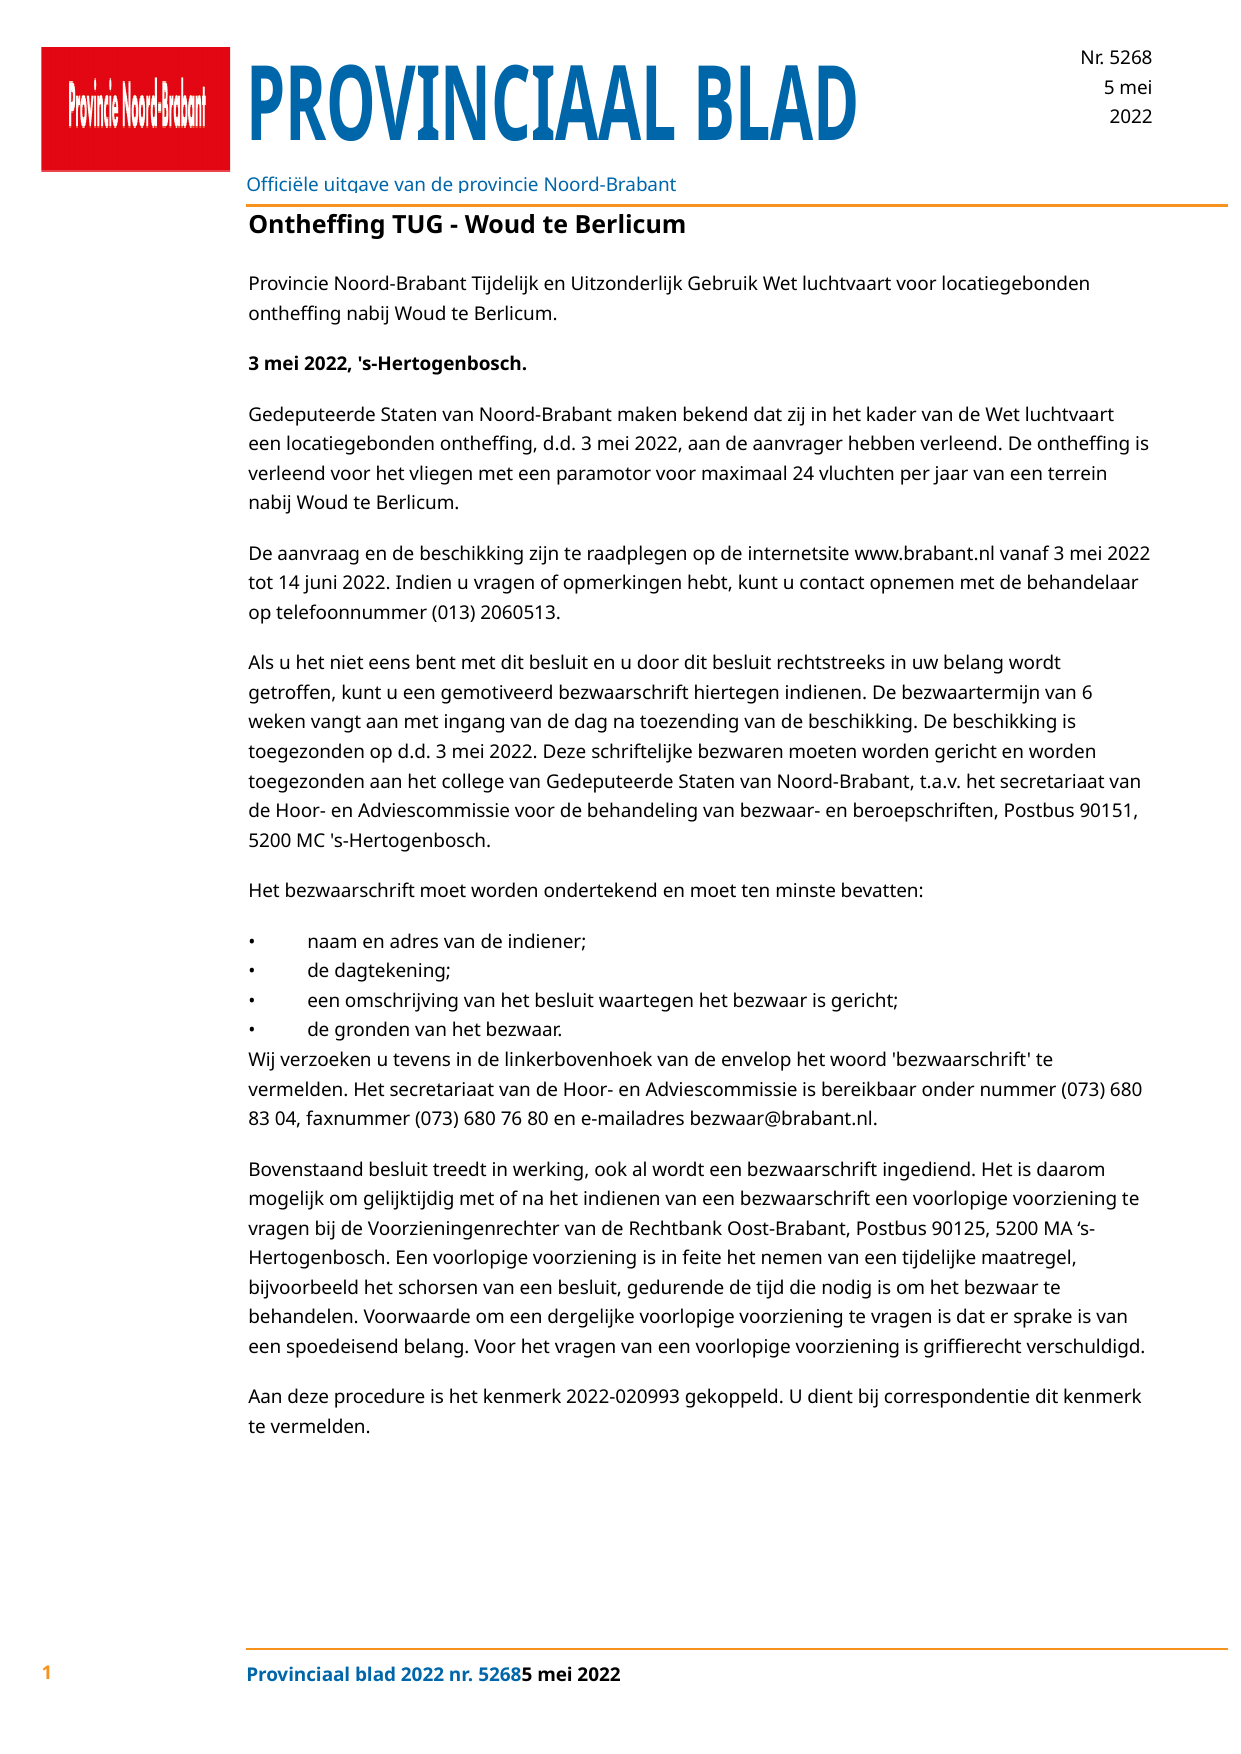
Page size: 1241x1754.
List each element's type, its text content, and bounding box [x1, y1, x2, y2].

text Aan deze procedure is het kenmerk 2022-020993 gekoppeld. U dient bij correspondentie dit kenmerk te vermelden. [248, 1384, 1152, 1439]
text 3 mei 2022, 's-Hertogenbosch. [248, 350, 1152, 376]
list de dagtekening; [248, 957, 1152, 983]
list de gronden van het bezwaar. [248, 1017, 1152, 1042]
picture [41, 47, 231, 172]
text Ontheffing TUG - Woud te Berlicum [248, 207, 1152, 241]
text Gedeputeerde Staten van Noord-Brabant maken bekend dat zij in het kader van de Wet luchtvaart een locatiegebonden ontheffing, d.d. 3 mei 2022, aan de aanvrager hebben verleend. De ontheffing is verleend voor het vliegen met een paramotor voor maximaal 24 vluchten per jaar van een terrein nabij Woud te Berlicum. [248, 401, 1152, 515]
text Als u het niet eens bent met dit besluit en u door dit besluit rechtstreeks in uw belang wordt getroffen, kunt u een gemotiveerd bezwaarschrift hiertegen indienen. De bezwaartermijn van 6 weken vangt aan met ingang van de dag na toezending van de beschikking. De beschikking is toegezonden op d.d. 3 mei 2022. Deze schriftelijke bezwaren moeten worden gericht en worden toegezonden aan het college van Gedeputeerde Staten van Noord-Brabant, t.a.v. het secretariaat van de Hoor- en Adviescommissie voor de behandeling van bezwaar- en beroepschriften, Postbus 90151, 5200 MC 's-Hertogenbosch. [248, 649, 1152, 853]
list naam en adres van de indiener; [248, 928, 1152, 953]
text Provincie Noord-Brabant Tijdelijk en Uitzonderlijk Gebruik Wet luchtvaart voor locatiegebonden ontheffing nabij Woud te Berlicum. [248, 270, 1152, 326]
text De aanvraag en de beschikking zijn te raadplegen op de internetsite www.brabant.nl vanaf 3 mei 2022 tot 14 juni 2022. Indien u vragen of opmerkingen hebt, kunt u contact opnemen met de behandelaar op telefoonnummer (013) 2060513. [248, 540, 1152, 625]
text Bovenstaand besluit treedt in werking, ook al wordt een bezwaarschrift ingediend. Het is daarom mogelijk om gelijktijdig met of na het indienen van een bezwaarschrift een voorlopige voorziening te vragen bij de Voorzieningenrechter van de Rechtbank Oost-Brabant, Postbus 90125, 5200 MA ‘s-Hertogenbosch. Een voorlopige voorziening is in feite het nemen van een tijdelijke maatregel, bijvoorbeeld het schorsen van een besluit, gedurende de tijd die nodig is om het bezwaar te behandelen. Voorwaarde om een dergelijke voorlopige voorziening te vragen is dat er sprake is van een spoedeisend belang. Voor het vragen van een voorlopige voorziening is griffierecht verschuldigd. [248, 1156, 1152, 1359]
list een omschrijving van het besluit waartegen het bezwaar is gericht; [248, 987, 1152, 1013]
text Het bezwaarschrift moet worden ondertekend en moet ten minste bevatten: [248, 877, 1152, 903]
text Wij verzoeken u tevens in de linkerbovenhoek van de envelop het woord 'bezwaarschrift' te vermelden. Het secretariaat van de Hoor- en Adviescommissie is bereikbaar onder nummer (073) 680 83 04, faxnummer (073) 680 76 80 en e-mailadres bezwaar@brabant.nl. [248, 1046, 1152, 1131]
